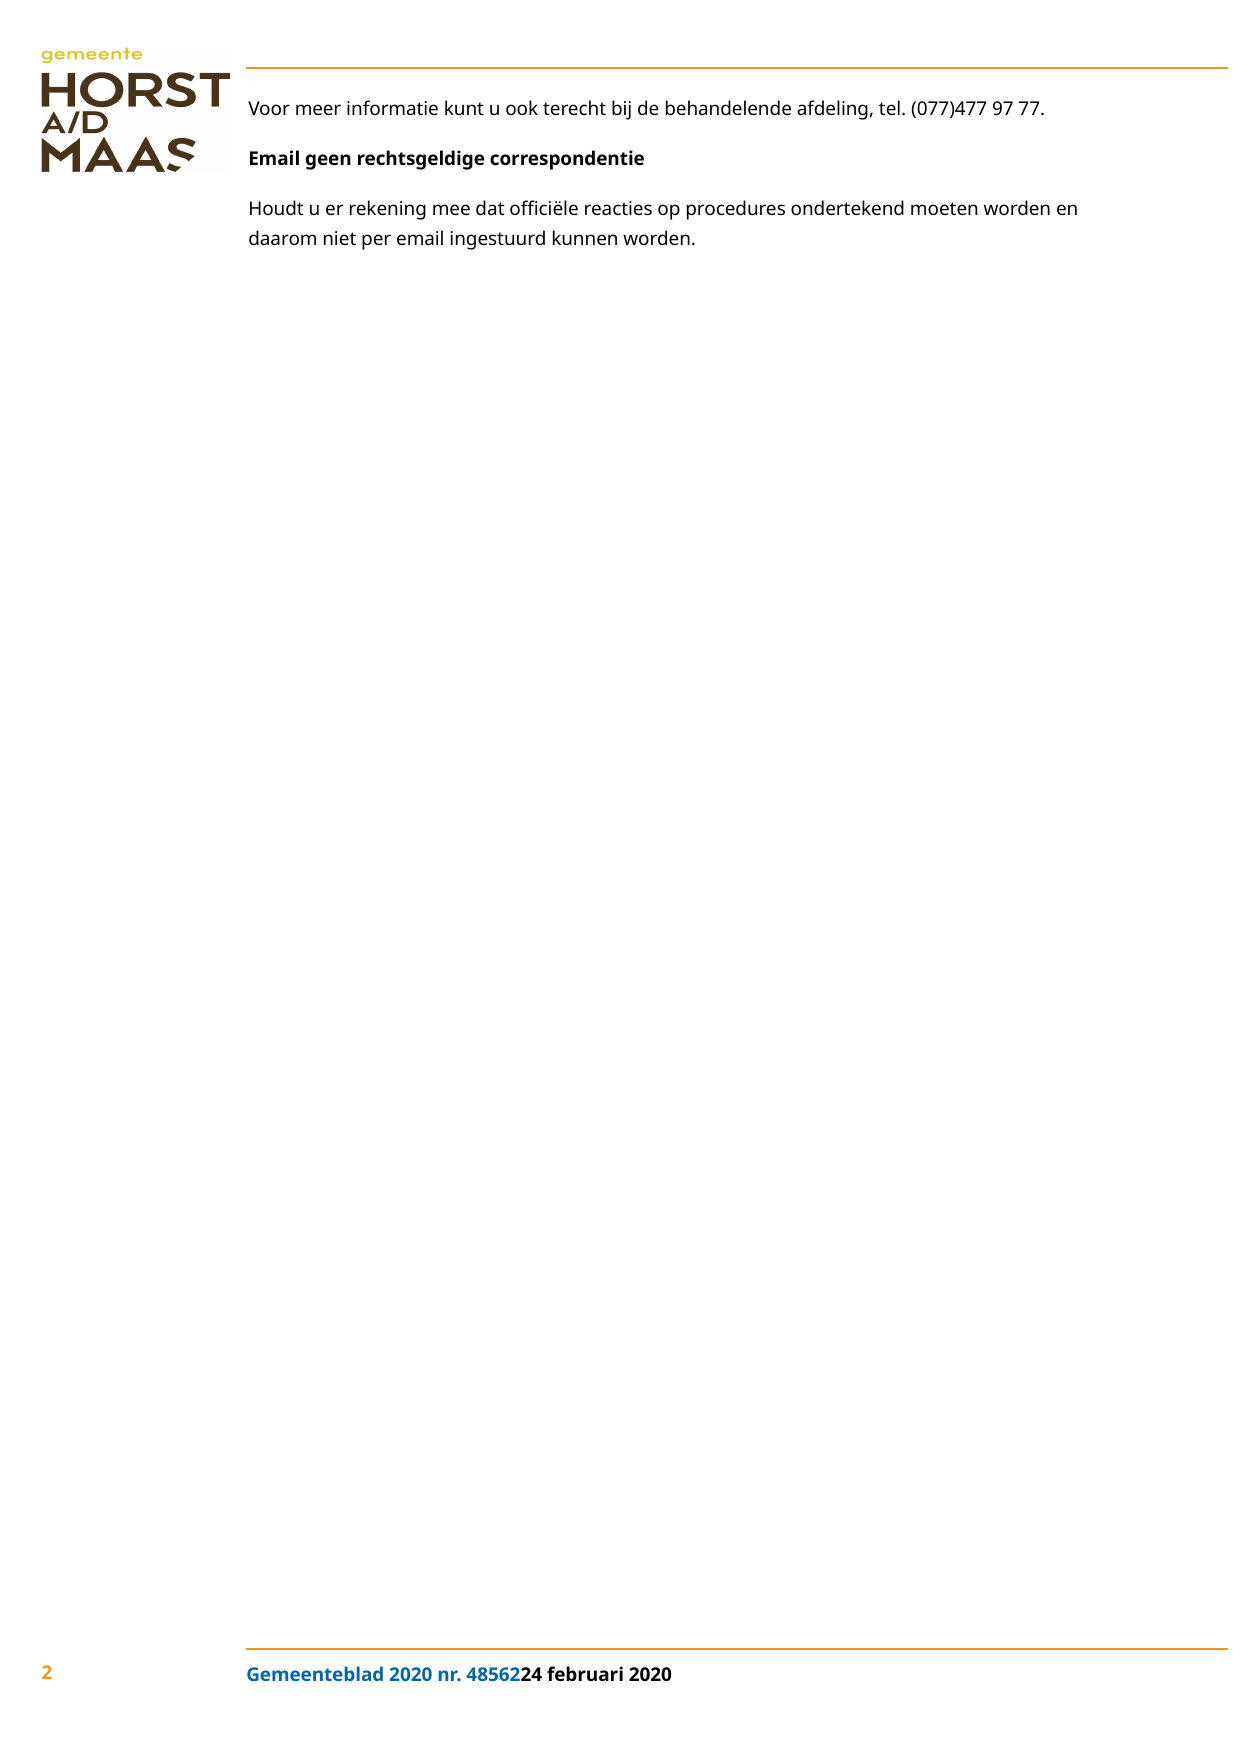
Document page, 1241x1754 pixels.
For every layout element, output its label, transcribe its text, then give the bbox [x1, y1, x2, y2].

text Email geen rechtsgeldige correspondentie [248, 145, 1152, 171]
picture [41, 47, 231, 172]
text Voor meer informatie kunt u ook terecht bij de behandelende afdeling, tel. (077)477 97 77. [248, 95, 1152, 121]
text Houdt u er rekening mee dat officiële reacties op procedures ondertekend moeten worden en daarom niet per email ingestuurd kunnen worden. [248, 196, 1152, 251]
